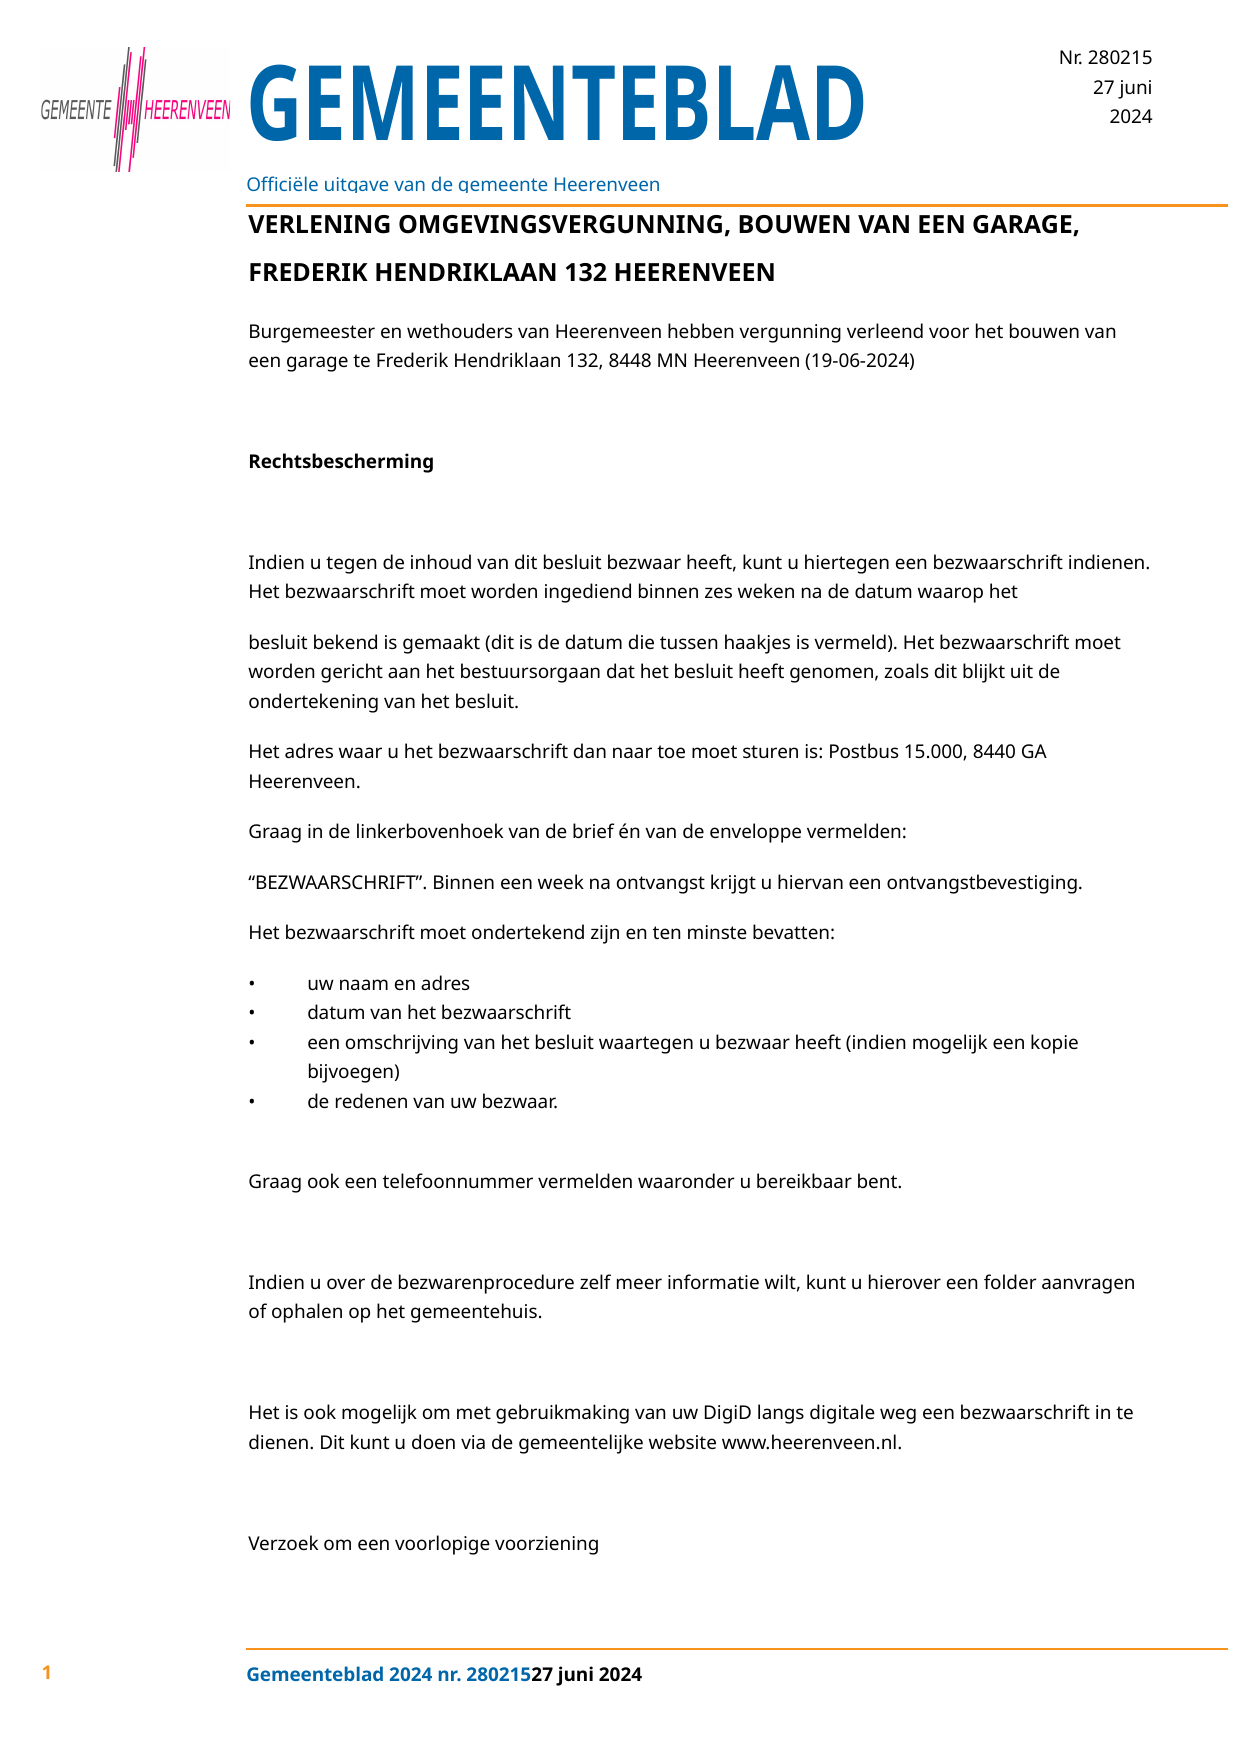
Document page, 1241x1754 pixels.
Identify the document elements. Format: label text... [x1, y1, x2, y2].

text Graag in de linkerbovenhoek van de brief én van de enveloppe vermelden: [248, 819, 1152, 844]
list een omschrijving van het besluit waartegen u bezwaar heeft (indien mogelijk een kopie bijvoegen) [248, 1029, 1152, 1084]
text VERLENING OMGEVINGSVERGUNNING, BOUWEN VAN EEN GARAGE, FREDERIK HENDRIKLAAN 132 HEERENVEEN [248, 207, 1152, 288]
text Indien u over de bezwarenprocedure zelf meer informatie wilt, kunt u hierover een folder aanvragen of ophalen op het gemeentehuis. [248, 1269, 1152, 1324]
text Het is ook mogelijk om met gebruikmaking van uw DigiD langs digitale weg een bezwaarschrift in te dienen. Dit kunt u doen via de gemeentelijke website www.heerenveen.nl. [248, 1399, 1152, 1455]
text Burgemeester en wethouders van Heerenveen hebben vergunning verleend voor het bouwen van een garage te Frederik Hendriklaan 132, 8448 MN Heerenveen (19-06-2024) [248, 318, 1152, 373]
text “BEZWAARSCHRIFT”. Binnen een week na ontvangst krijgt u hiervan een ontvangstbevestiging. [248, 869, 1152, 895]
text Rechtsbescherming [248, 448, 1152, 474]
text besluit bekend is gemaakt (dit is de datum die tussen haakjes is vermeld). Het bezwaarschrift moet worden gericht aan het bestuursorgaan dat het besluit heeft genomen, zoals dit blijkt uit de ondertekening van het besluit. [248, 629, 1152, 714]
picture [41, 47, 231, 172]
list uw naam en adres [248, 970, 1152, 996]
text Indien u tegen de inhoud van dit besluit bezwaar heeft, kunt u hiertegen een bezwaarschrift indienen. Het bezwaarschrift moet worden ingediend binnen zes weken na de datum waarop het [248, 549, 1152, 604]
text Het adres waar u het bezwaarschrift dan naar toe moet sturen is: Postbus 15.000, 8440 GA Heerenveen. [248, 739, 1152, 794]
list de redenen van uw bezwaar. [248, 1088, 1152, 1114]
text Graag ook een telefoonnummer vermelden waaronder u bereikbaar bent. [248, 1168, 1152, 1194]
list datum van het bezwaarschrift [248, 999, 1152, 1025]
text Verzoek om een voorlopige voorziening [248, 1530, 1152, 1556]
text Het bezwaarschrift moet ondertekend zijn en ten minste bevatten: [248, 919, 1152, 945]
